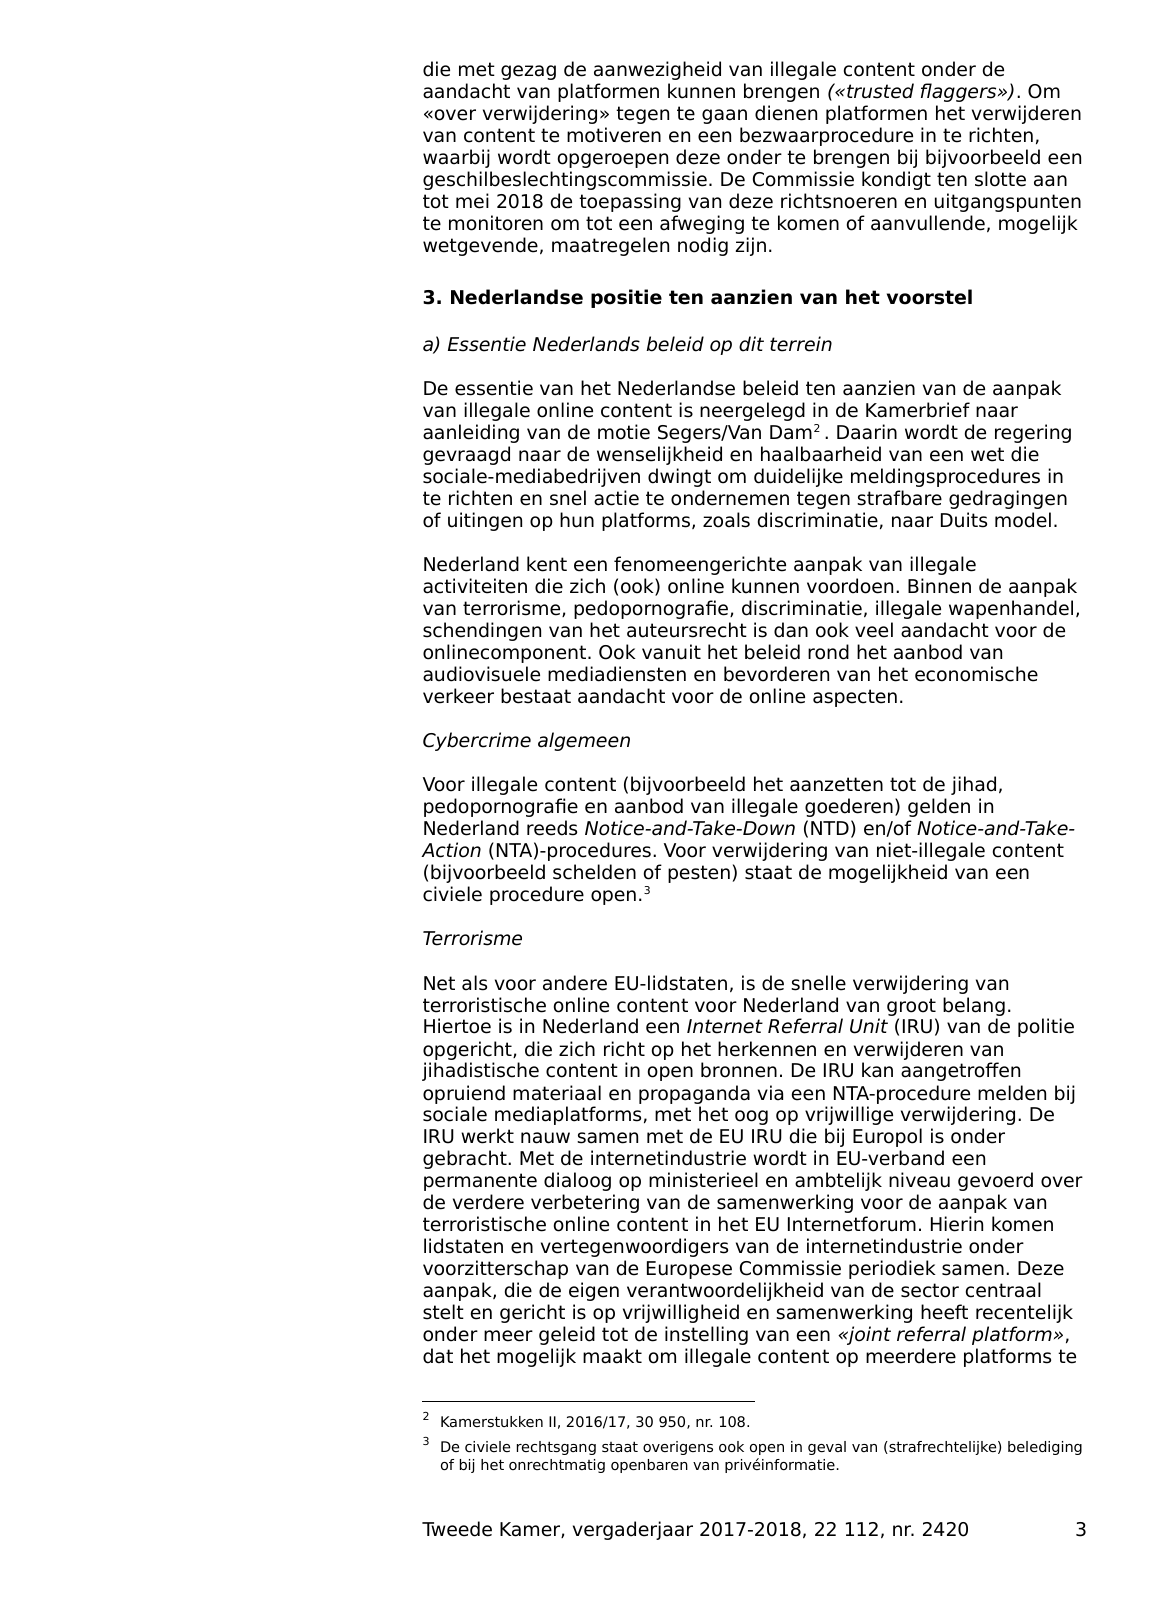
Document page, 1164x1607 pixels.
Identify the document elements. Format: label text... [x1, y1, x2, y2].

text De essentie van het Nederlandse beleid ten aanzien van de aanpak van illegale online content is neergelegd in de Kamerbrief naar aanleiding van de motie Segers/Van Dam. Daarin wordt de regering gevraagd naar de wenselijkheid en haalbaarheid van een wet die sociale-mediabedrijven dwingt om duidelijke meldingsprocedures in te richten en snel actie te ondernemen tegen strafbare gedragingen of uitingen op hun platforms, zoals discriminatie, naar Duits model. [422, 378, 1087, 532]
text die met gezag de aanwezigheid van illegale content onder de aandacht van platformen kunnen brengen («trusted flaggers»). Om «over verwijdering» tegen te gaan dienen platformen het verwijderen van content te motiveren en een bezwaarprocedure in te richten, waarbij wordt opgeroepen deze onder te brengen bij bijvoorbeeld een geschilbeslechtingscommissie. De Commissie kondigt ten slotte aan tot mei 2018 de toepassing van deze richtsnoeren en uitgangspunten te monitoren om tot een afweging te komen of aanvullende, mogelijk wetgevende, maatregelen nodig zijn. [422, 59, 1087, 257]
subtitle 3. Nederlandse positie ten aanzien van het voorstel [422, 287, 1087, 309]
text Kamerstukken II, 2016/17, 30 950, nr. 108. [422, 1410, 1087, 1432]
text Net als voor andere EU-lidstaten, is de snelle verwijdering van terroristische online content voor Nederland van groot belang. Hiertoe is in Nederland een Internet Referral Unit (IRU) van de politie opgericht, die zich richt op het herkennen en verwijderen van jihadistische content in open bronnen. De IRU kan aangetroffen opruiend materiaal en propaganda via een NTA-procedure melden bij sociale mediaplatforms, met het oog op vrijwillige verwijdering. De IRU werkt nauw samen met de EU IRU die bij Europol is onder gebracht. Met de internetindustrie wordt in EU-verband een permanente dialoog op ministerieel en ambtelijk niveau gevoerd over de verdere verbetering van de samenwerking voor de aanpak van terroristische online content in het EU Internetforum. Hierin komen lidstaten en vertegenwoordigers van de internetindustrie onder voorzitterschap van de Europese Commissie periodiek samen. Deze aanpak, die de eigen verantwoordelijkheid van de sector centraal stelt en gericht is op vrijwilligheid en samenwerking heeft recentelijk onder meer geleid tot de instelling van een «joint referral platform», dat het mogelijk maakt om illegale content op meerdere platforms te [422, 972, 1087, 1368]
subtitle Terrorisme [422, 928, 1087, 950]
text Nederland kent een fenomeengerichte aanpak van illegale activiteiten die zich (ook) online kunnen voordoen. Binnen de aanpak van terrorisme, pedopornografie, discriminatie, illegale wapenhandel, schendingen van het auteursrecht is dan ook veel aandacht voor de onlinecomponent. Ook vanuit het beleid rond het aanbod van audiovisuele mediadiensten en bevorderen van het economische verkeer bestaat aandacht voor de online aspecten. [422, 554, 1087, 708]
text De civiele rechtsgang staat overigens ook open in geval van (strafrechtelijke) belediging of bij het onrechtmatig openbaren van privéinformatie. [422, 1435, 1087, 1474]
subtitle a) Essentie Nederlands beleid op dit terrein [422, 334, 1087, 356]
text Voor illegale content (bijvoorbeeld het aanzetten tot de jihad, pedopornografie en aanbod van illegale goederen) gelden in Nederland reeds Notice-and-Take-Down (NTD) en/of Notice-and-Take-Action (NTA)-procedures. Voor verwijdering van niet-illegale content (bijvoorbeeld schelden of pesten) staat de mogelijkheid van een civiele procedure open. [422, 774, 1087, 906]
subtitle Cybercrime algemeen [422, 730, 1087, 752]
